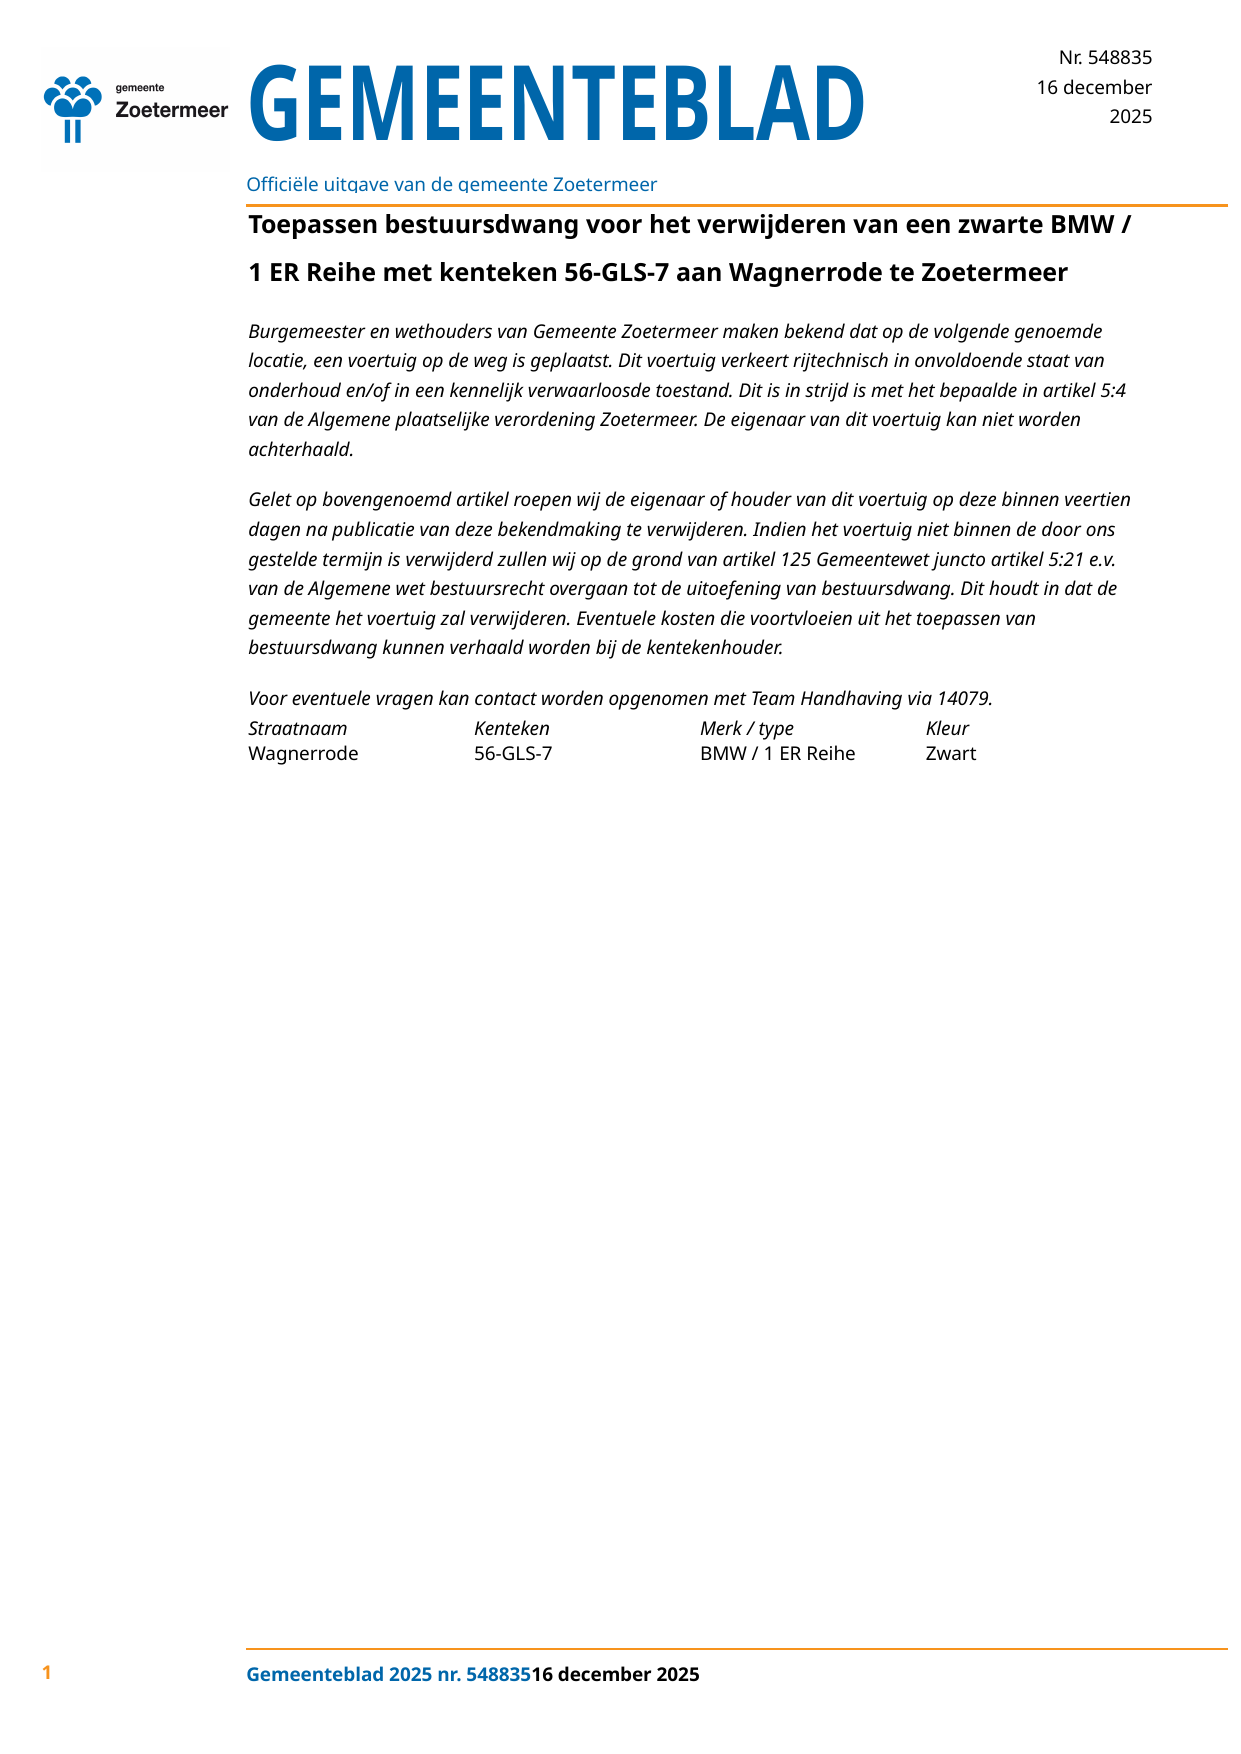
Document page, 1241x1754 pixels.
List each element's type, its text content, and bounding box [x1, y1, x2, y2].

table_header Kleur [926, 715, 1152, 740]
table_header Straatnaam [248, 715, 474, 740]
table_cell Wagnerrode [248, 740, 474, 766]
text Toepassen bestuursdwang voor het verwijderen van een zwarte BMW / 1 ER Reihe met kenteken 56-GLS-7 aan Wagnerrode te Zoetermeer [248, 207, 1152, 288]
table_header Kenteken [474, 715, 700, 740]
text Gelet op bovengenoemd artikel roepen wij de eigenaar of houder van dit voertuig op deze binnen veertien dagen na publicatie van deze bekendmaking te verwijderen. Indien het voertuig niet binnen de door ons gestelde termijn is verwijderd zullen wij op de grond van artikel 125 Gemeentewet juncto artikel 5:21 e.v. van de Algemene wet bestuursrecht overgaan tot de uitoefening van bestuursdwang. Dit houdt in dat de gemeente het voertuig zal verwijderen. Eventuele kosten die voortvloeien uit het toepassen van bestuursdwang kunnen verhaald worden bij de kentekenhouder. [248, 487, 1152, 660]
table_cell Zwart [926, 740, 1152, 766]
table_cell BMW / 1 ER Reihe [700, 740, 926, 766]
text Burgemeester en wethouders van Gemeente Zoetermeer maken bekend dat op de volgende genoemde locatie, een voertuig op de weg is geplaatst. Dit voertuig verkeert rijtechnisch in onvoldoende staat van onderhoud en/of in een kennelijk verwaarloosde toestand. Dit is in strijd is met het bepaalde in artikel 5:4 van de Algemene plaatselijke verordening Zoetermeer. De eigenaar van dit voertuig kan niet worden achterhaald. [248, 318, 1152, 462]
picture [41, 47, 231, 172]
table_header Merk / type [700, 715, 926, 740]
table_cell 56-GLS-7 [474, 740, 700, 766]
text Voor eventuele vragen kan contact worden opgenomen met Team Handhaving via 14079. [248, 685, 1152, 711]
